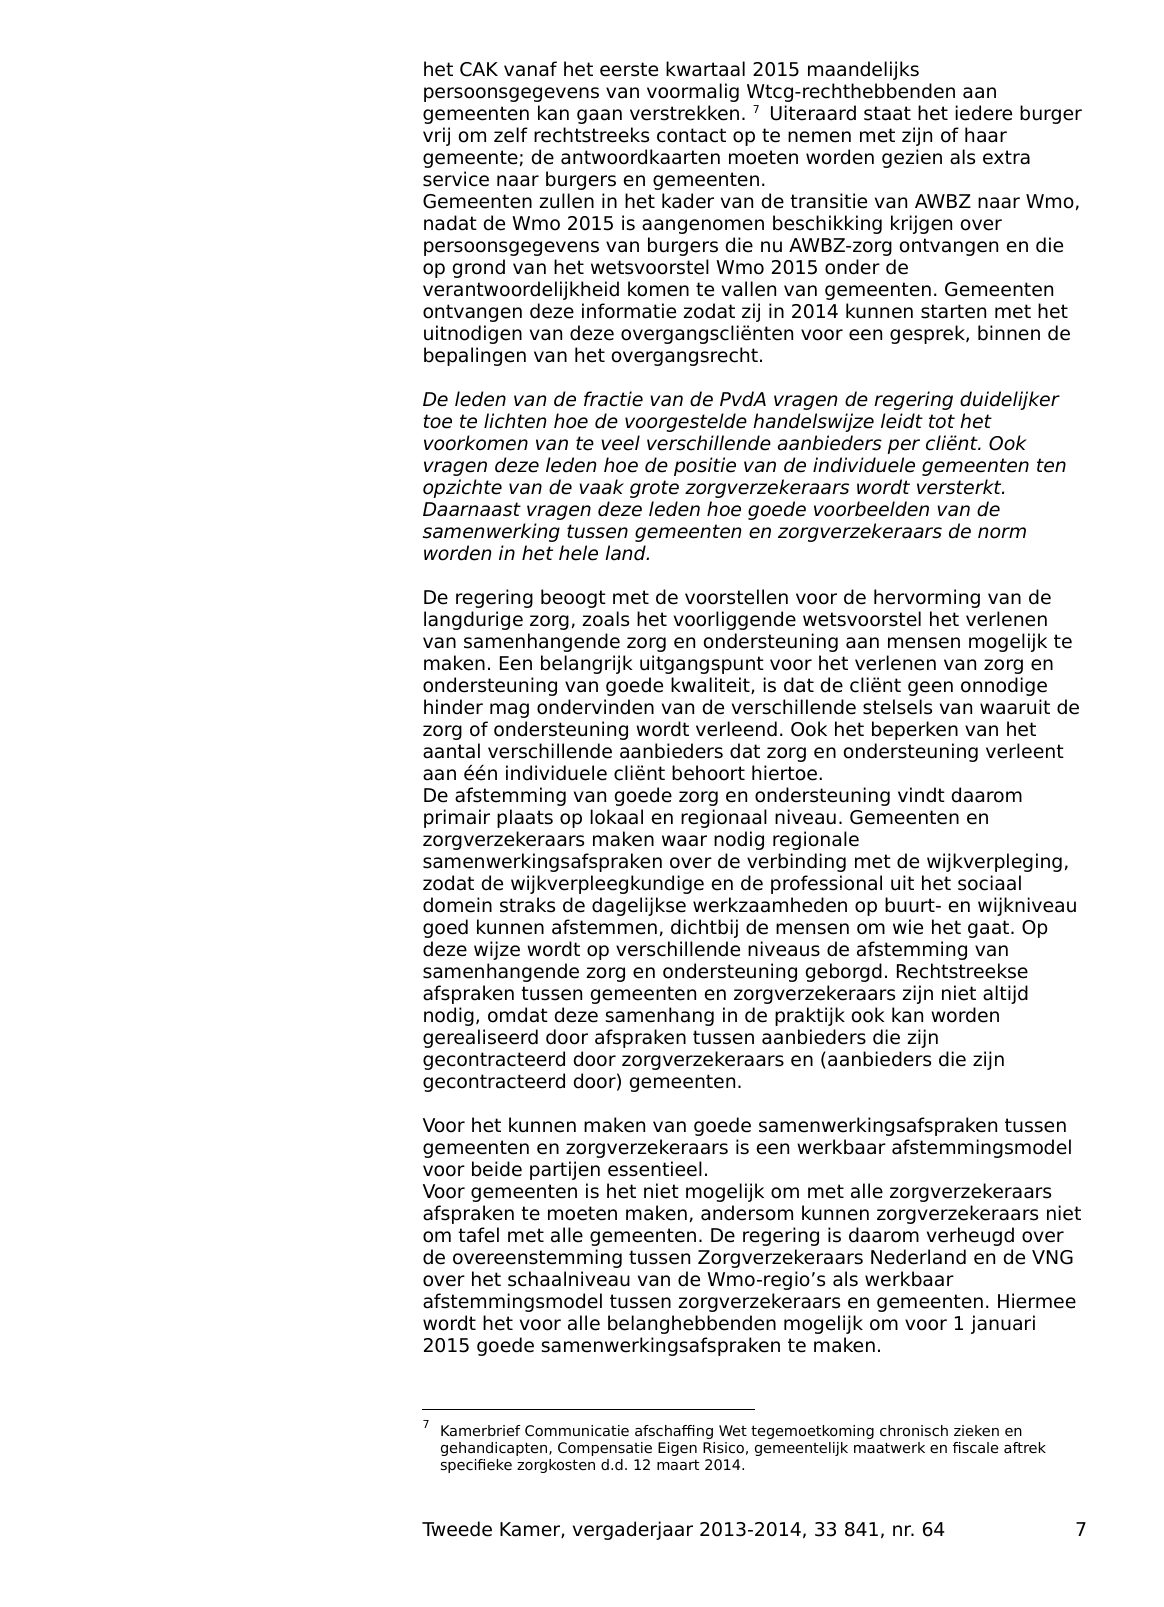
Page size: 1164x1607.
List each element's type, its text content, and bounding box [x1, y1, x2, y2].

text het CAK vanaf het eerste kwartaal 2015 maandelijks persoonsgegevens van voormalig Wtcg-rechthebbenden aan gemeenten kan gaan verstrekken. Uiteraard staat het iedere burger vrij om zelf rechtstreeks contact op te nemen met zijn of haar gemeente; de antwoordkaarten moeten worden gezien als extra service naar burgers en gemeenten. [422, 59, 1087, 191]
text Voor gemeenten is het niet mogelijk om met alle zorgverzekeraars afspraken te moeten maken, andersom kunnen zorgverzekeraars niet om tafel met alle gemeenten. De regering is daarom verheugd over de overeenstemming tussen Zorgverzekeraars Nederland en de VNG over het schaalniveau van de Wmo-regio’s als werkbaar afstemmingsmodel tussen zorgverzekeraars en gemeenten. Hiermee wordt het voor alle belanghebbenden mogelijk om voor 1 januari 2015 goede samenwerkingsafspraken te maken. [422, 1181, 1087, 1356]
text De afstemming van goede zorg en ondersteuning vindt daarom primair plaats op lokaal en regionaal niveau. Gemeenten en zorgverzekeraars maken waar nodig regionale samenwerkingsafspraken over de verbinding met de wijkverpleging, zodat de wijkverpleegkundige en de professional uit het sociaal domein straks de dagelijkse werkzaamheden op buurt- en wijkniveau goed kunnen afstemmen, dichtbij de mensen om wie het gaat. Op deze wijze wordt op verschillende niveaus de afstemming van samenhangende zorg en ondersteuning geborgd. Rechtstreekse afspraken tussen gemeenten en zorgverzekeraars zijn niet altijd nodig, omdat deze samenhang in de praktijk ook kan worden gerealiseerd door afspraken tussen aanbieders die zijn gecontracteerd door zorgverzekeraars en (aanbieders die zijn gecontracteerd door) gemeenten. [422, 785, 1087, 1092]
text Kamerbrief Communicatie afschaffing Wet tegemoetkoming chronisch zieken en gehandicapten, Compensatie Eigen Risico, gemeentelijk maatwerk en fiscale aftrek specifieke zorgkosten d.d. 12 maart 2014. [422, 1418, 1087, 1474]
text De regering beoogt met de voorstellen voor de hervorming van de langdurige zorg, zoals het voorliggende wetsvoorstel het verlenen van samenhangende zorg en ondersteuning aan mensen mogelijk te maken. Een belangrijk uitgangspunt voor het verlenen van zorg en ondersteuning van goede kwaliteit, is dat de cliënt geen onnodige hinder mag ondervinden van de verschillende stelsels van waaruit de zorg of ondersteuning wordt verleend. Ook het beperken van het aantal verschillende aanbieders dat zorg en ondersteuning verleent aan één individuele cliënt behoort hiertoe. [422, 587, 1087, 785]
text Voor het kunnen maken van goede samenwerkingsafspraken tussen gemeenten en zorgverzekeraars is een werkbaar afstemmingsmodel voor beide partijen essentieel. [422, 1115, 1087, 1181]
text Gemeenten zullen in het kader van de transitie van AWBZ naar Wmo, nadat de Wmo 2015 is aangenomen beschikking krijgen over persoonsgegevens van burgers die nu AWBZ-zorg ontvangen en die op grond van het wetsvoorstel Wmo 2015 onder de verantwoordelijkheid komen te vallen van gemeenten. Gemeenten ontvangen deze informatie zodat zij in 2014 kunnen starten met het uitnodigen van deze overgangscliënten voor een gesprek, binnen de bepalingen van het overgangsrecht. [422, 191, 1087, 367]
text De leden van de fractie van de PvdA vragen de regering duidelijker toe te lichten hoe de voorgestelde handelswijze leidt tot het voorkomen van te veel verschillende aanbieders per cliënt. Ook vragen deze leden hoe de positie van de individuele gemeenten ten opzichte van de vaak grote zorgverzekeraars wordt versterkt. Daarnaast vragen deze leden hoe goede voorbeelden van de samenwerking tussen gemeenten en zorgverzekeraars de norm worden in het hele land. [422, 389, 1087, 565]
